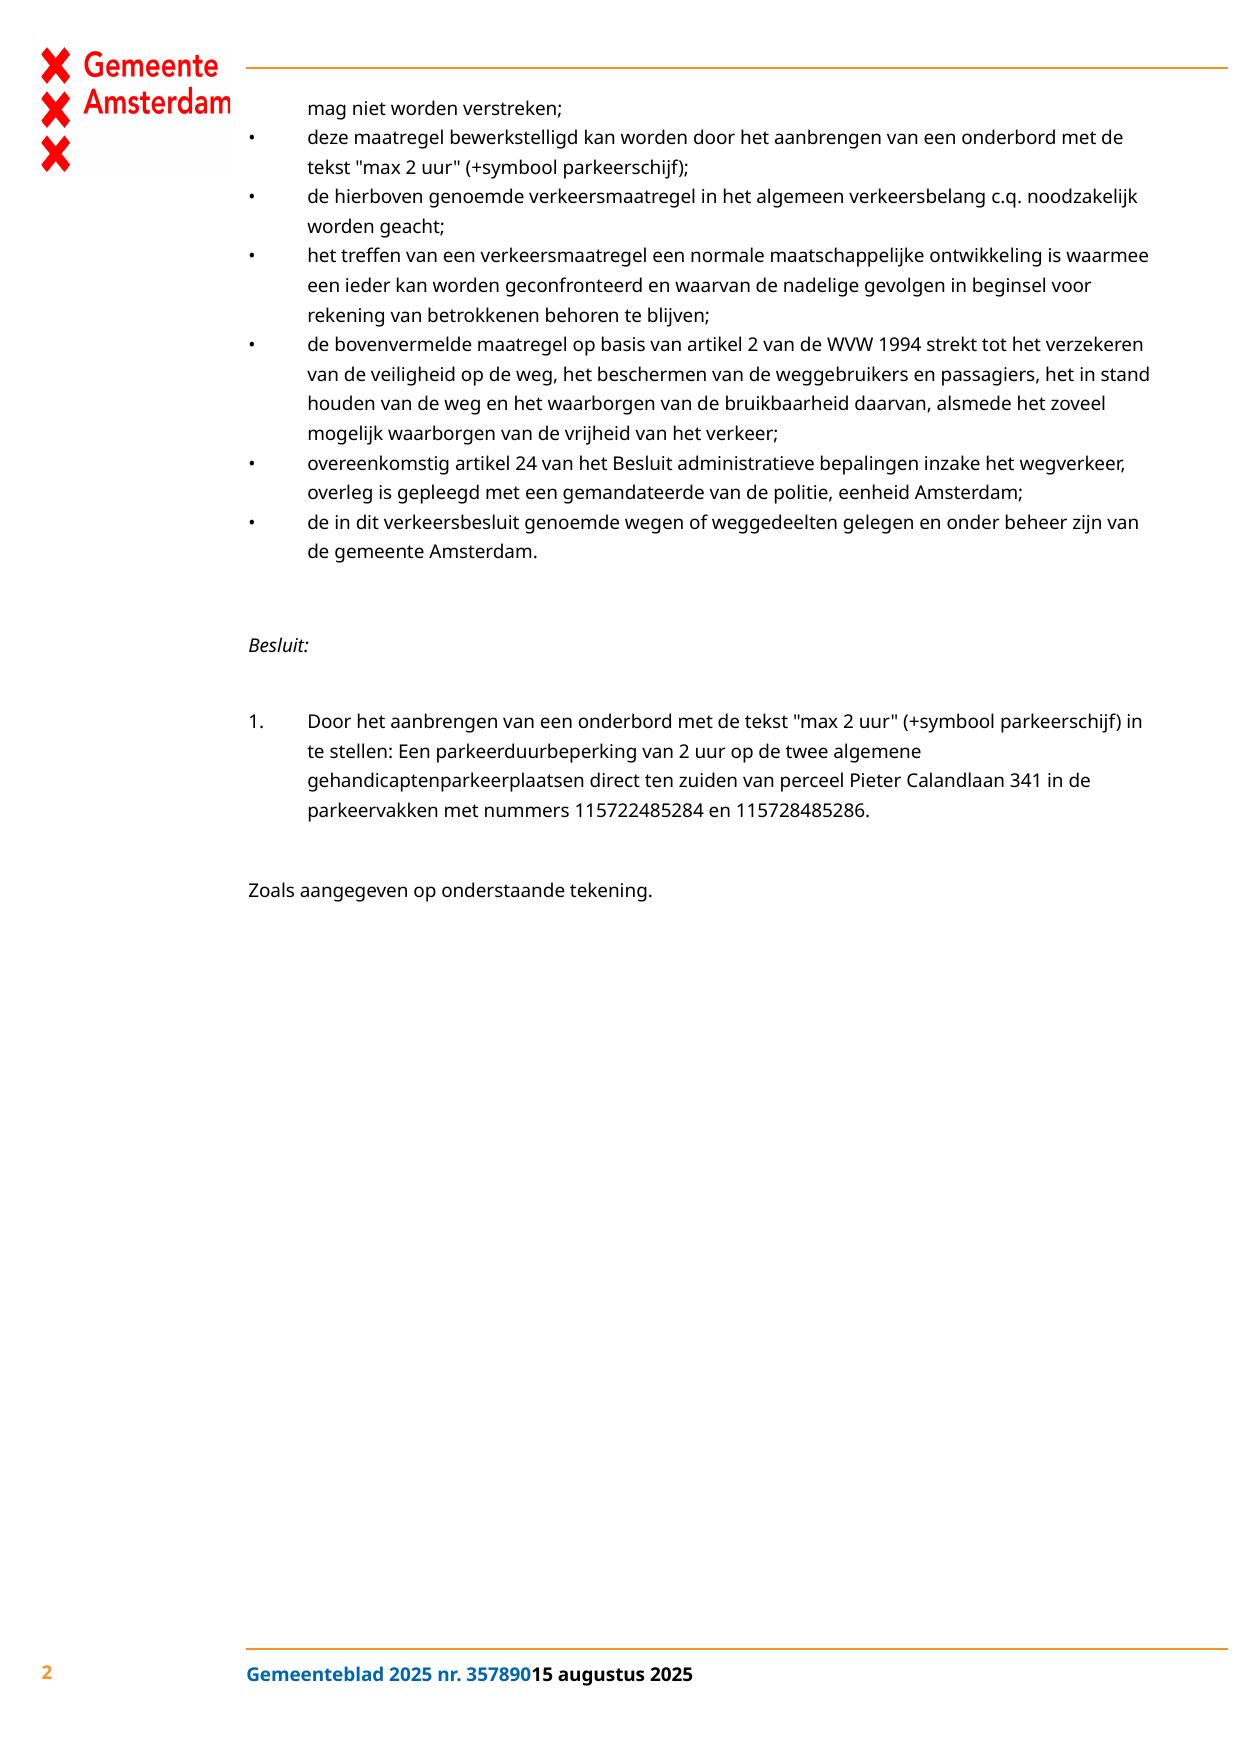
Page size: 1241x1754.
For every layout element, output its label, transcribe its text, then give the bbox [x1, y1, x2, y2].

list deze maatregel bewerkstelligd kan worden door het aanbrengen van een onderbord met de tekst "max 2 uur" (+symbool parkeerschijf); [248, 124, 1152, 180]
picture [41, 47, 231, 172]
list de bovenvermelde maatregel op basis van artikel 2 van de WVW 1994 strekt tot het verzekeren van de veiligheid op de weg, het beschermen van de weggebruikers en passagiers, het in stand houden van de weg en het waarborgen van de bruikbaarheid daarvan, alsmede het zoveel mogelijk waarborgen van de vrijheid van het verkeer; [248, 331, 1152, 446]
text Zoals aangegeven op onderstaande tekening. [248, 877, 1152, 903]
list het treffen van een verkeersmaatregel een normale maatschappelijke ontwikkeling is waarmee een ieder kan worden geconfronteerd en waarvan de nadelige gevolgen in beginsel voor rekening van betrokkenen behoren te blijven; [248, 243, 1152, 328]
list overeenkomstig artikel 24 van het Besluit administratieve bepalingen inzake het wegverkeer, overleg is gepleegd met een gemandateerde van de politie, eenheid Amsterdam; [248, 450, 1152, 505]
list de in dit verkeersbesluit genoemde wegen of weggedeelten gelegen en onder beheer zijn van de gemeente Amsterdam. [248, 509, 1152, 564]
list de hierboven genoemde verkeersmaatregel in het algemeen verkeersbelang c.q. noodzakelijk worden geacht; [248, 183, 1152, 239]
list Door het aanbrengen van een onderbord met de tekst "max 2 uur" (+symbool parkeerschijf) in te stellen: Een parkeerduurbeperking van 2 uur op de twee algemene gehandicaptenparkeerplaatsen direct ten zuiden van perceel Pieter Calandlaan 341 in de parkeervakken met nummers 115722485284 en 115728485286. [248, 708, 1152, 823]
list mag niet worden verstreken; [248, 95, 1152, 121]
text Besluit: [248, 632, 1152, 658]
